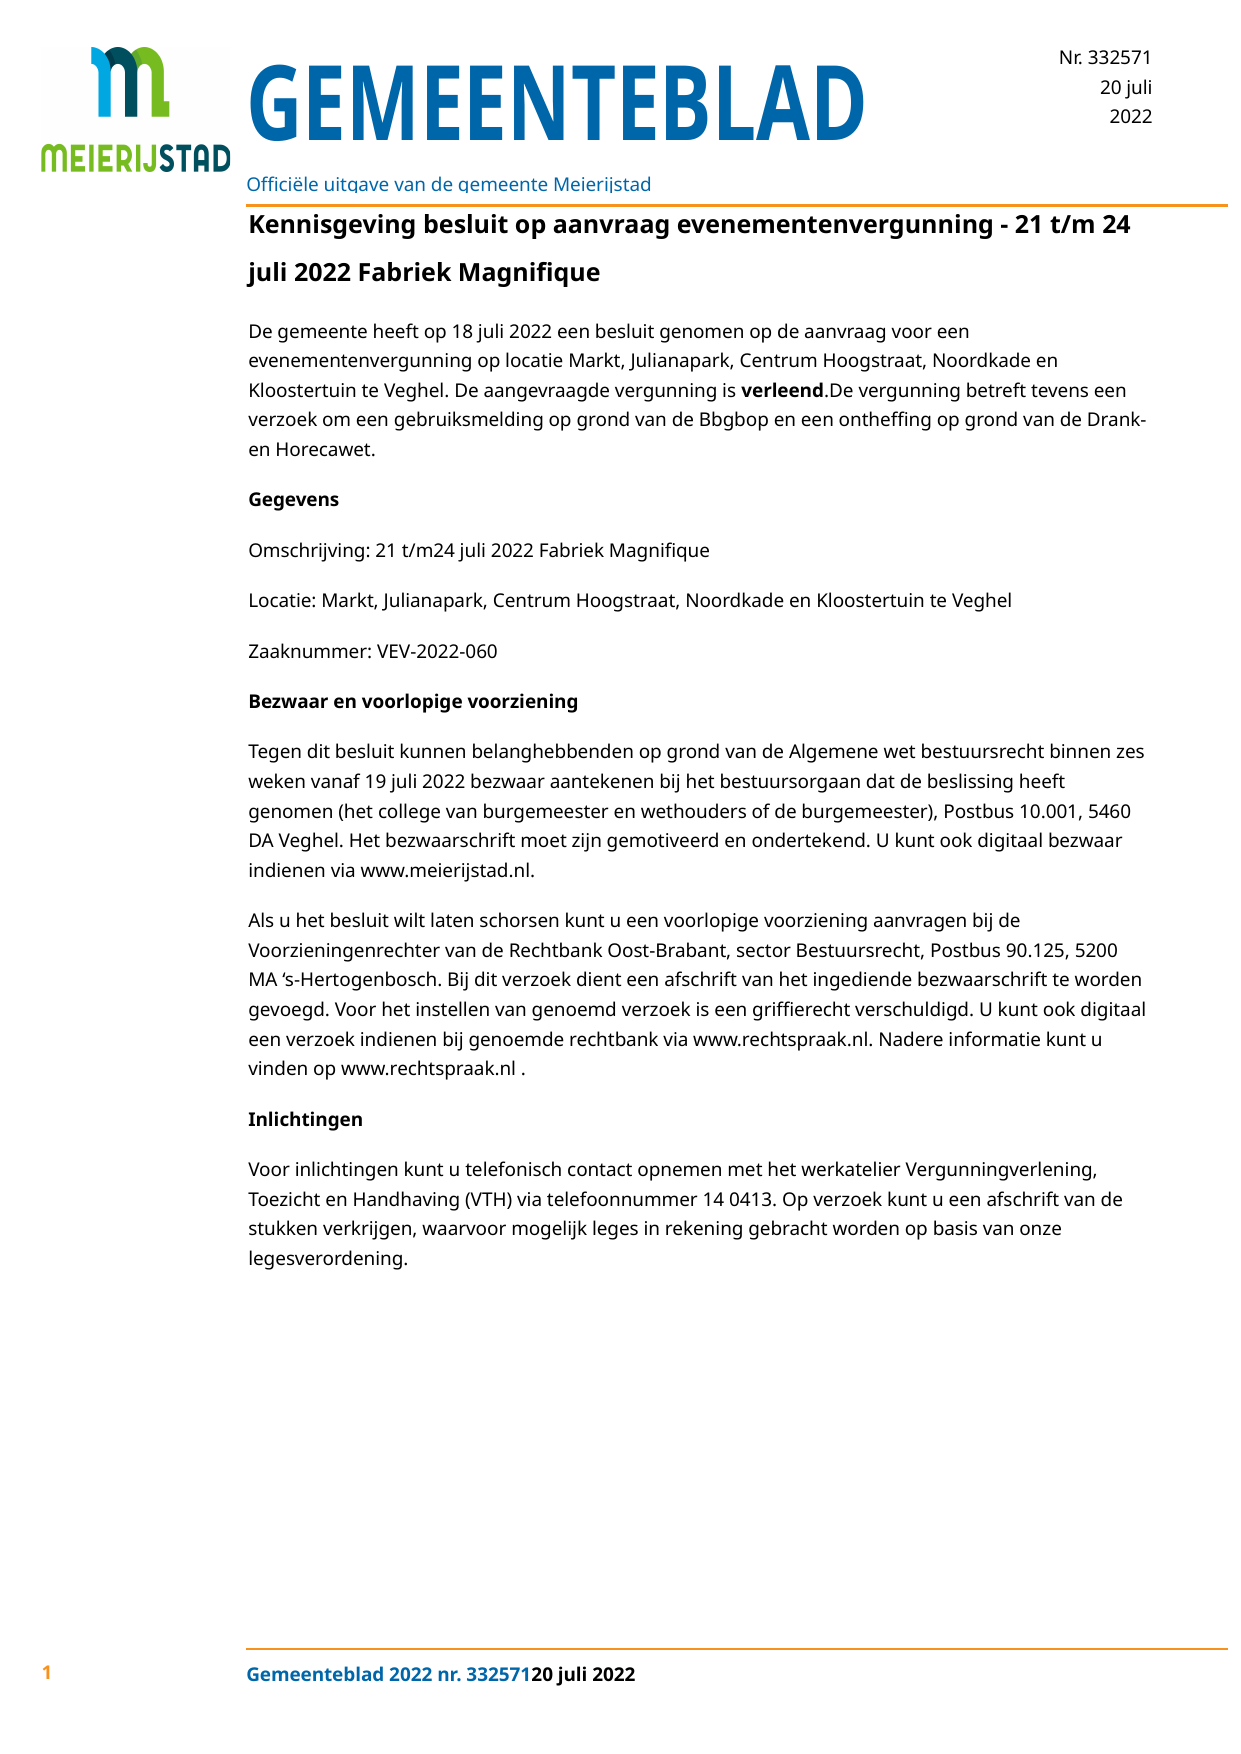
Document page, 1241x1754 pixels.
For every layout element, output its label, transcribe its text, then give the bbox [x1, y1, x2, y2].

text Als u het besluit wilt laten schorsen kunt u een voorlopige voorziening aanvragen bij de Voorzieningenrechter van de Rechtbank Oost-Brabant, sector Bestuursrecht, Postbus 90.125, 5200 MA ‘s-Hertogenbosch. Bij dit verzoek dient een afschrift van het ingediende bezwaarschrift te worden gevoegd. Voor het instellen van genoemd verzoek is een griffierecht verschuldigd. U kunt ook digitaal een verzoek indienen bij genoemde rechtbank via www.rechtspraak.nl. Nadere informatie kunt u vinden op www.rechtspraak.nl . [248, 907, 1152, 1081]
text De gemeente heeft op 18 juli 2022 een besluit genomen op de aanvraag voor een evenementenvergunning op locatie Markt, Julianapark, Centrum Hoogstraat, Noordkade en Kloostertuin te Veghel. De aangevraagde vergunning is verleend.De vergunning betreft tevens een verzoek om een gebruiksmelding op grond van de Bbgbop en een ontheffing op grond van de Drank- en Horecawet. [248, 318, 1152, 462]
text Omschrijving: 21 t/m24 juli 2022 Fabriek Magnifique [248, 537, 1152, 563]
text Gegevens [248, 487, 1152, 512]
text Bezwaar en voorlopige voorziening [248, 688, 1152, 714]
text Kennisgeving besluit op aanvraag evenementenvergunning - 21 t/m 24 juli 2022 Fabriek Magnifique [248, 207, 1152, 288]
picture [41, 47, 231, 172]
text Tegen dit besluit kunnen belanghebbenden op grond van de Algemene wet bestuursrecht binnen zes weken vanaf 19 juli 2022 bezwaar aantekenen bij het bestuursorgaan dat de beslissing heeft genomen (het college van burgemeester en wethouders of de burgemeester), Postbus 10.001, 5460 DA Veghel. Het bezwaarschrift moet zijn gemotiveerd en ondertekend. U kunt ook digitaal bezwaar indienen via www.meierijstad.nl. [248, 739, 1152, 883]
text Locatie: Markt, Julianapark, Centrum Hoogstraat, Noordkade en Kloostertuin te Veghel [248, 587, 1152, 613]
text Zaaknummer: VEV-2022-060 [248, 638, 1152, 664]
text Inlichtingen [248, 1106, 1152, 1132]
text Voor inlichtingen kunt u telefonisch contact opnemen met het werkatelier Vergunningverlening, Toezicht en Handhaving (VTH) via telefoonnummer 14 0413. Op verzoek kunt u een afschrift van de stukken verkrijgen, waarvoor mogelijk leges in rekening gebracht worden op basis van onze legesverordening. [248, 1156, 1152, 1271]
